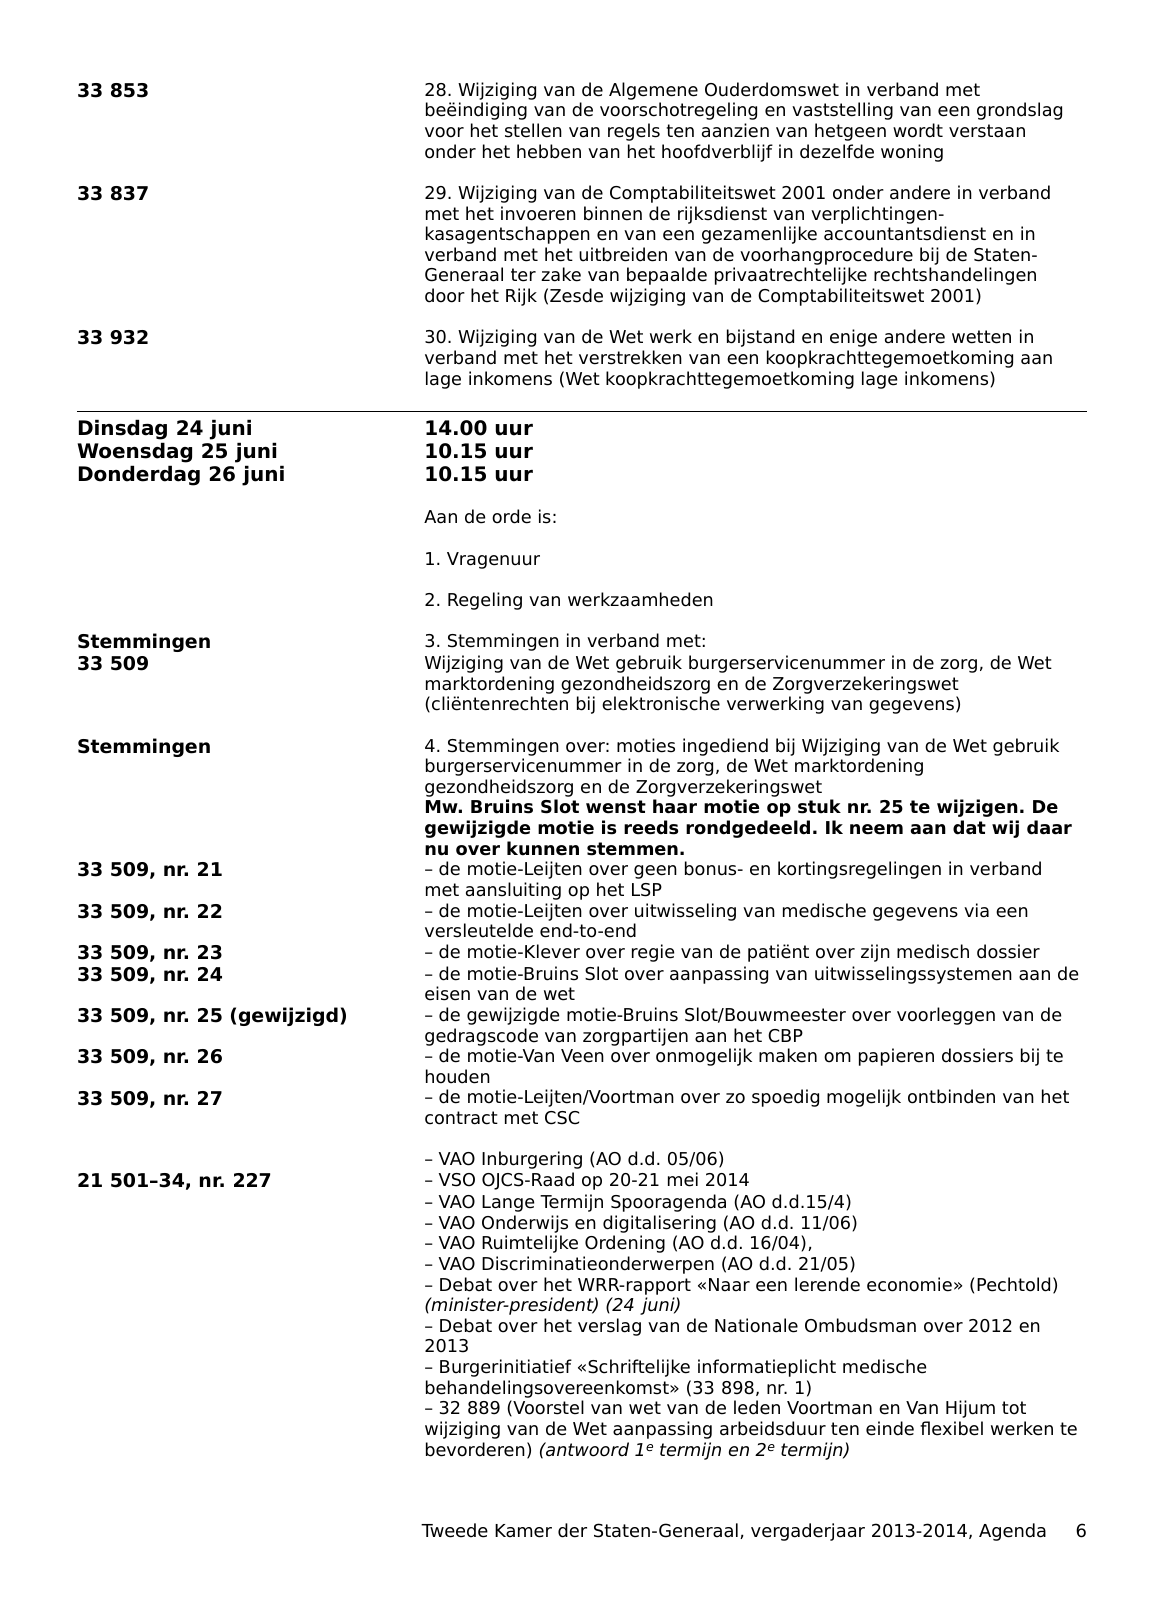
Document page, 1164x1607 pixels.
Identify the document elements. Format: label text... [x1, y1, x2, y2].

table_cell [401, 1046, 418, 1087]
table_cell 33 509 [77, 653, 401, 715]
table_cell – de motie-Leijten over uitwisseling van medische gegevens via een versleutelde end-to-end [418, 901, 1087, 942]
table_cell 28. Wijziging van de Algemene Ouderdomswet in verband met beëindiging van de voorschotregeling en vaststelling van een grondslag voor het stellen van regels ten aanzien van hetgeen wordt verstaan onder het hebben van het hoofdverblijf in dezelfde woning [418, 80, 1087, 162]
table_cell Stemmingen [77, 631, 401, 653]
table_cell [401, 487, 418, 507]
table_cell 10.15 uur [418, 463, 1087, 487]
table_cell – de gewijzigde motie-Bruins Slot/Bouwmeester over voorleggen van de gedragscode van zorgpartijen aan het CBP [418, 1005, 1087, 1046]
table_cell [401, 80, 418, 162]
table_cell [418, 59, 1087, 80]
table_cell [401, 859, 418, 901]
table_cell 33 853 [77, 80, 401, 162]
table_cell [401, 1088, 418, 1129]
table_cell 2. Regeling van werkzaamheden [418, 590, 1087, 610]
table_cell [401, 549, 418, 569]
table_cell [77, 1275, 401, 1316]
table_cell [77, 569, 401, 590]
table_header Dinsdag 24 juni [77, 412, 401, 440]
table_cell [418, 715, 1087, 736]
table_cell [77, 1398, 401, 1460]
table_cell [77, 59, 401, 80]
table_cell [77, 1254, 401, 1274]
table_cell – VAO Inburgering (AO d.d. 05/06) [418, 1149, 1087, 1170]
table_cell [401, 715, 418, 736]
table_cell – de motie-Bruins Slot over aanpassing van uitwisselingssystemen aan de eisen van de wet [418, 964, 1087, 1005]
table_cell [401, 1316, 418, 1357]
table_cell [401, 1170, 418, 1192]
table_cell – VAO Lange Termijn Spooragenda (AO d.d.15/4) [418, 1192, 1087, 1213]
table_cell Aan de orde is: [418, 507, 1087, 528]
table_cell [401, 162, 418, 183]
table_cell [401, 653, 418, 715]
table_cell [77, 715, 401, 736]
table_cell 33 509, nr. 23 [77, 942, 401, 964]
table_cell [401, 1005, 418, 1046]
table_cell [77, 590, 401, 610]
table_cell [401, 528, 418, 548]
table_cell [77, 1233, 401, 1254]
table_cell [401, 901, 418, 942]
table_cell [401, 590, 418, 610]
table_cell [401, 1398, 418, 1460]
table_cell [401, 59, 418, 80]
table_cell [401, 463, 418, 487]
table_cell [401, 1192, 418, 1213]
table_cell – de motie-Klever over regie van de patiënt over zijn medisch dossier [418, 942, 1087, 964]
table_cell [401, 1357, 418, 1398]
table_cell [401, 1254, 418, 1274]
table_cell 10.15 uur [418, 440, 1087, 463]
table_cell [401, 507, 418, 528]
table_cell – de motie-Van Veen over onmogelijk maken om papieren dossiers bij te houden [418, 1046, 1087, 1087]
table_cell Mw. Bruins Slot wenst haar motie op stuk nr. 25 te wijzigen. De gewijzigde motie is reeds rondgedeeld. Ik neem aan dat wij daar nu over kunnen stemmen. [418, 798, 1087, 859]
table_cell [401, 1149, 418, 1170]
table_cell Wijziging van de Wet gebruik burgerservicenummer in de zorg, de Wet marktordening gezondheidszorg en de Zorgverzekeringswet (cliëntenrechten bij elektronische verwerking van gegevens) [418, 653, 1087, 715]
table_cell 30. Wijziging van de Wet werk en bijstand en enige andere wetten in verband met het verstrekken van een koopkrachttegemoetkoming aan lage inkomens (Wet koopkrachttegemoetkoming lage inkomens) [418, 327, 1087, 389]
table_cell 33 509, nr. 21 [77, 859, 401, 901]
table_cell 33 509, nr. 26 [77, 1046, 401, 1087]
table_cell [77, 1149, 401, 1170]
table_cell 33 932 [77, 327, 401, 389]
table_cell 33 509, nr. 24 [77, 964, 401, 1005]
table_cell [401, 631, 418, 653]
table_header [401, 412, 418, 440]
table_cell [418, 162, 1087, 183]
table_cell [401, 183, 418, 307]
table_header 14.00 uur [418, 412, 1087, 440]
table_cell [401, 440, 418, 463]
table_cell [401, 307, 418, 327]
table_cell [77, 1192, 401, 1213]
table_cell [418, 1129, 1087, 1149]
table_cell – 32 889 (Voorstel van wet van de leden Voortman en Van Hijum tot wijziging van de Wet aanpassing arbeidsduur ten einde flexibel werken te bevorderen) (antwoord 1e termijn en 2e termijn) [418, 1398, 1087, 1460]
table_cell [77, 507, 401, 528]
table_cell [401, 1275, 418, 1316]
table_cell [418, 569, 1087, 590]
table_cell – Debat over het WRR-rapport «Naar een lerende economie» (Pechtold) (minister-president) (24 juni) [418, 1275, 1087, 1316]
table_cell [77, 1129, 401, 1149]
table_cell – VAO Discriminatieonderwerpen (AO d.d. 21/05) [418, 1254, 1087, 1274]
table_cell [401, 1233, 418, 1254]
table_cell – de motie-Leijten/Voortman over zo spoedig mogelijk ontbinden van het contract met CSC [418, 1088, 1087, 1129]
table_cell – VSO OJCS-Raad op 20-21 mei 2014 [418, 1170, 1087, 1192]
table_cell [401, 942, 418, 964]
table_cell – Burgerinitiatief «Schriftelijke informatieplicht medische behandelingsovereenkomst» (33 898, nr. 1) [418, 1357, 1087, 1398]
table_cell [418, 610, 1087, 631]
table_cell [401, 964, 418, 1005]
table_cell [77, 549, 401, 569]
table_cell [418, 487, 1087, 507]
table_cell – Debat over het verslag van de Nationale Ombudsman over 2012 en 2013 [418, 1316, 1087, 1357]
table_cell [77, 162, 401, 183]
table_cell – de motie-Leijten over geen bonus- en kortingsregelingen in verband met aansluiting op het LSP [418, 859, 1087, 901]
table_cell [77, 798, 401, 859]
table_cell [77, 1357, 401, 1398]
table_cell [401, 736, 418, 797]
table_cell [401, 1129, 418, 1149]
table_cell [77, 1316, 401, 1357]
table_cell [77, 487, 401, 507]
table_cell 4. Stemmingen over: moties ingediend bij Wijziging van de Wet gebruik burgerservicenummer in de zorg, de Wet marktordening gezondheidszorg en de Zorgverzekeringswet [418, 736, 1087, 797]
table_cell – VAO Ruimtelijke Ordening (AO d.d. 16/04), [418, 1233, 1087, 1254]
table_cell 1. Vragenuur [418, 549, 1087, 569]
table_cell 29. Wijziging van de Comptabiliteitswet 2001 onder andere in verband met het invoeren binnen de rijksdienst van verplichtingen-kasagentschappen en van een gezamenlijke accountantsdienst en in verband met het uitbreiden van de voorhangprocedure bij de Staten-Generaal ter zake van bepaalde privaatrechtelijke rechtshandelingen door het Rijk (Zesde wijziging van de Comptabiliteitswet 2001) [418, 183, 1087, 307]
table_cell 21 501–34, nr. 227 [77, 1170, 401, 1192]
table_cell Stemmingen [77, 736, 401, 797]
table_cell [77, 307, 401, 327]
table_cell Donderdag 26 juni [77, 463, 401, 487]
table_cell [77, 1213, 401, 1233]
table_cell [77, 528, 401, 548]
table_cell [77, 610, 401, 631]
table_cell 3. Stemmingen in verband met: [418, 631, 1087, 653]
table_cell [401, 798, 418, 859]
table_cell [401, 569, 418, 590]
table_cell 33 837 [77, 183, 401, 307]
table_cell 33 509, nr. 25 (gewijzigd) [77, 1005, 401, 1046]
table_cell 33 509, nr. 22 [77, 901, 401, 942]
table_cell – VAO Onderwijs en digitalisering (AO d.d. 11/06) [418, 1213, 1087, 1233]
table_cell [418, 307, 1087, 327]
table_cell [401, 610, 418, 631]
table_cell Woensdag 25 juni [77, 440, 401, 463]
table_cell [401, 327, 418, 389]
table_cell 33 509, nr. 27 [77, 1088, 401, 1129]
table_cell [401, 1213, 418, 1233]
table_cell [418, 528, 1087, 548]
